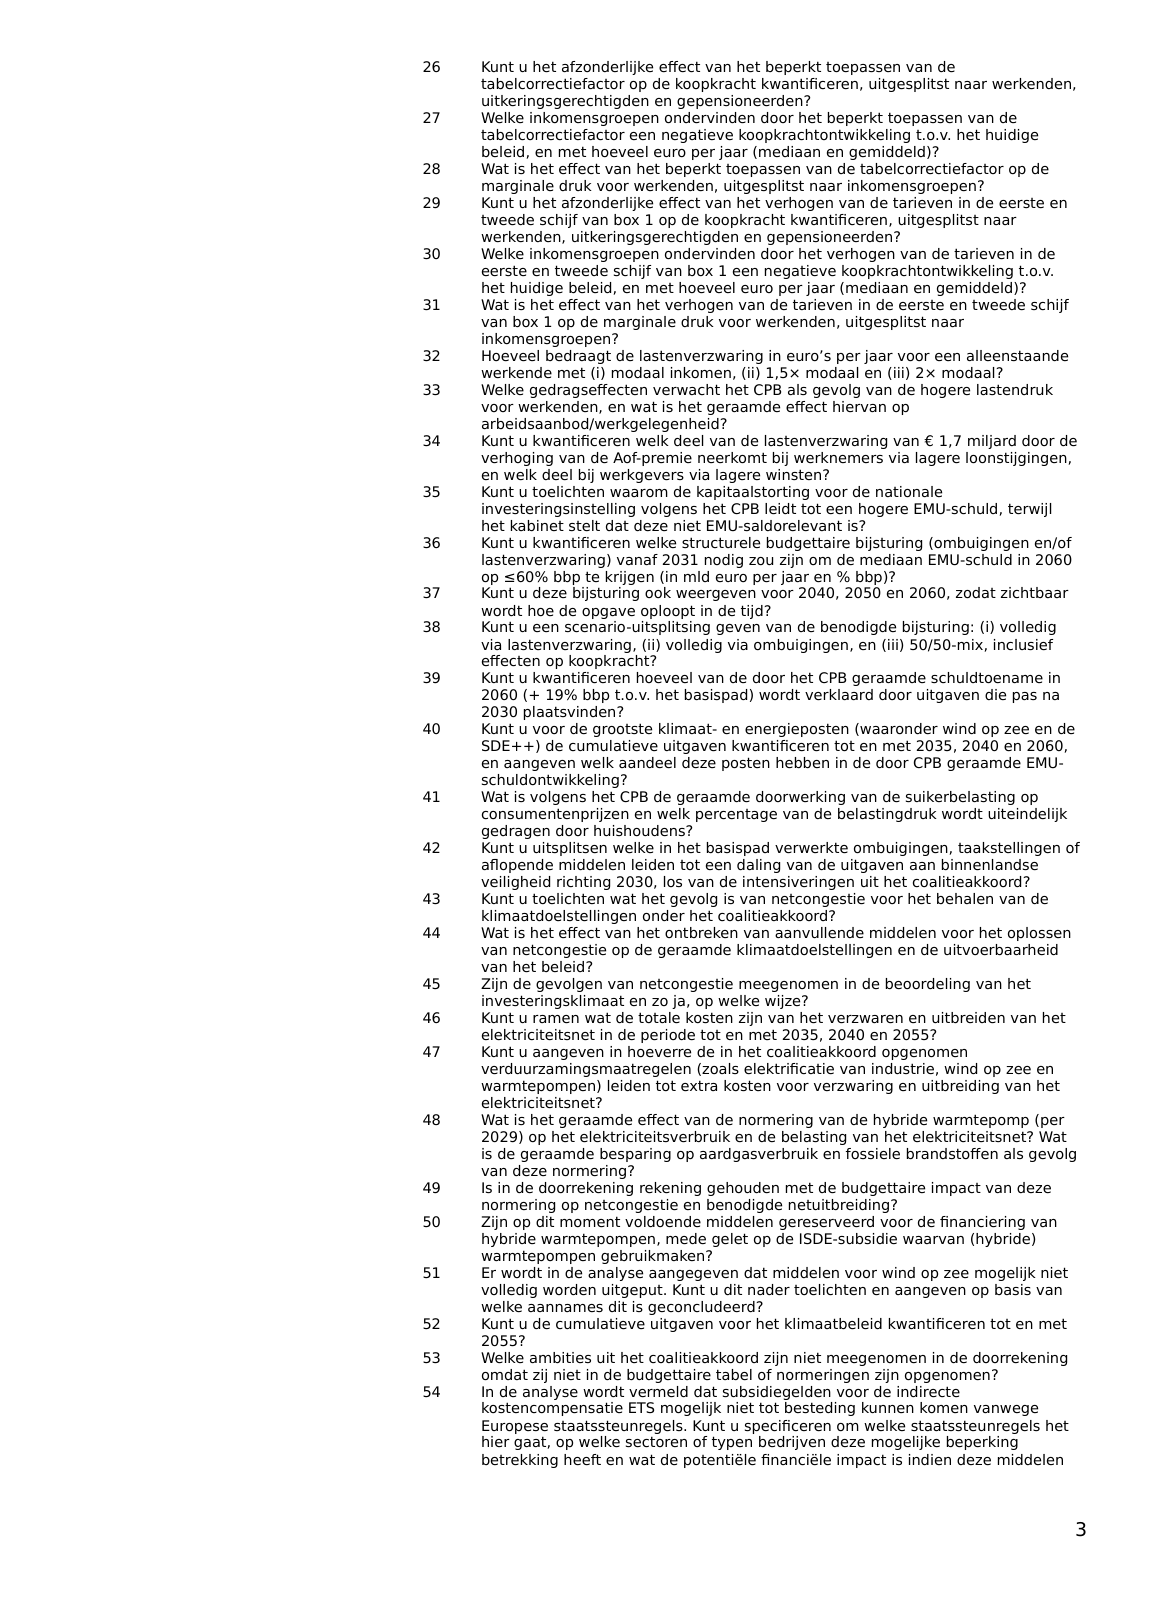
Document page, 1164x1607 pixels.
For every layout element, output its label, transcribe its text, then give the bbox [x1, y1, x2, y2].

table_cell 40 [422, 721, 475, 789]
table_cell 29 [422, 195, 475, 246]
table_cell Welke ambities uit het coalitieakkoord zijn niet meegenomen in de doorrekening omdat zij niet in de budgettaire tabel of normeringen zijn opgenomen? [475, 1350, 1087, 1383]
table_cell 42 [422, 840, 475, 891]
table_cell 34 [422, 433, 475, 483]
table_cell Welke inkomensgroepen ondervinden door het verhogen van de tarieven in de eerste en tweede schijf van box 1 een negatieve koopkrachtontwikkeling t.o.v. het huidige beleid, en met hoeveel euro per jaar (mediaan en gemiddeld)? [475, 246, 1087, 297]
table_cell In de analyse wordt vermeld dat subsidiegelden voor de indirecte kostencompensatie ETS mogelijk niet tot besteding kunnen komen vanwege Europese staatssteunregels. Kunt u specificeren om welke staatssteunregels het hier gaat, op welke sectoren of typen bedrijven deze mogelijke beperking betrekking heeft en wat de potentiële financiële impact is indien deze middelen [475, 1384, 1087, 1468]
table_cell 44 [422, 925, 475, 976]
table_cell 27 [422, 110, 475, 161]
table_cell Zijn op dit moment voldoende middelen gereserveerd voor de financiering van hybride warmtepompen, mede gelet op de ISDE-subsidie waarvan (hybride) warmtepompen gebruikmaken? [475, 1214, 1087, 1264]
table_cell 38 [422, 619, 475, 670]
table_cell Is in de doorrekening rekening gehouden met de budgettaire impact van deze normering op netcongestie en benodigde netuitbreiding? [475, 1180, 1087, 1214]
table_cell Kunt u de cumulatieve uitgaven voor het klimaatbeleid kwantificeren tot en met 2055? [475, 1316, 1087, 1349]
table_cell Kunt u uitsplitsen welke in het basispad verwerkte ombuigingen, taakstellingen of aflopende middelen leiden tot een daling van de uitgaven aan binnenlandse veiligheid richting 2030, los van de intensiveringen uit het coalitieakkoord? [475, 840, 1087, 891]
table_cell Kunt u ramen wat de totale kosten zijn van het verzwaren en uitbreiden van het elektriciteitsnet in de periode tot en met 2035, 2040 en 2055? [475, 1010, 1087, 1044]
table_cell Kunt u voor de grootste klimaat- en energieposten (waaronder wind op zee en de SDE++) de cumulatieve uitgaven kwantificeren tot en met 2035, 2040 en 2060, en aangeven welk aandeel deze posten hebben in de door CPB geraamde EMU-schuldontwikkeling? [475, 721, 1087, 789]
table_cell Hoeveel bedraagt de lastenverzwaring in euro’s per jaar voor een alleenstaande werkende met (i) modaal inkomen, (ii) 1,5× modaal en (iii) 2× modaal? [475, 348, 1087, 382]
table_cell Kunt u het afzonderlijke effect van het verhogen van de tarieven in de eerste en tweede schijf van box 1 op de koopkracht kwantificeren, uitgesplitst naar werkenden, uitkeringsgerechtigden en gepensioneerden? [475, 195, 1087, 246]
table_cell Er wordt in de analyse aangegeven dat middelen voor wind op zee mogelijk niet volledig worden uitgeput. Kunt u dit nader toelichten en aangeven op basis van welke aannames dit is geconcludeerd? [475, 1265, 1087, 1316]
table_cell 53 [422, 1350, 475, 1383]
table_cell 50 [422, 1214, 475, 1264]
table_cell 48 [422, 1112, 475, 1180]
table_cell Kunt u kwantificeren welke structurele budgettaire bijsturing (ombuigingen en/of lastenverzwaring) vanaf 2031 nodig zou zijn om de mediaan EMU-schuld in 2060 op ≤60% bbp te krijgen (in mld euro per jaar en % bbp)? [475, 535, 1087, 585]
table_cell 33 [422, 382, 475, 433]
table_cell 37 [422, 585, 475, 619]
table_cell 31 [422, 297, 475, 348]
table_cell Kunt u toelichten wat het gevolg is van netcongestie voor het behalen van de klimaatdoelstellingen onder het coalitieakkoord? [475, 891, 1087, 925]
table_cell 54 [422, 1384, 475, 1468]
table_cell 26 [422, 59, 475, 110]
table_cell Kunt u het afzonderlijke effect van het beperkt toepassen van de tabelcorrectiefactor op de koopkracht kwantificeren, uitgesplitst naar werkenden, uitkeringsgerechtigden en gepensioneerden? [475, 59, 1087, 110]
table_cell 30 [422, 246, 475, 297]
table_cell 41 [422, 789, 475, 840]
table_cell 49 [422, 1180, 475, 1214]
table_cell Kunt u kwantificeren hoeveel van de door het CPB geraamde schuldtoename in 2060 (+ 19% bbp t.o.v. het basispad) wordt verklaard door uitgaven die pas na 2030 plaatsvinden? [475, 670, 1087, 721]
table_cell 45 [422, 976, 475, 1010]
table_cell 32 [422, 348, 475, 382]
table_cell Kunt u toelichten waarom de kapitaalstorting voor de nationale investeringsinstelling volgens het CPB leidt tot een hogere EMU-schuld, terwijl het kabinet stelt dat deze niet EMU-saldorelevant is? [475, 484, 1087, 534]
table_cell 43 [422, 891, 475, 925]
table_cell Zijn de gevolgen van netcongestie meegenomen in de beoordeling van het investeringsklimaat en zo ja, op welke wijze? [475, 976, 1087, 1010]
table_cell Kunt u een scenario-uitsplitsing geven van de benodigde bijsturing: (i) volledig via lastenverzwaring, (ii) volledig via ombuigingen, en (iii) 50/50-mix, inclusief effecten op koopkracht? [475, 619, 1087, 670]
table_cell Wat is het geraamde effect van de normering van de hybride warmtepomp (per 2029) op het elektriciteitsverbruik en de belasting van het elektriciteitsnet? Wat is de geraamde besparing op aardgasverbruik en fossiele brandstoffen als gevolg van deze normering? [475, 1112, 1087, 1180]
table_cell Kunt u kwantificeren welk deel van de lastenverzwaring van € 1,7 miljard door de verhoging van de Aof-premie neerkomt bij werknemers via lagere loonstijgingen, en welk deel bij werkgevers via lagere winsten? [475, 433, 1087, 483]
table_cell 47 [422, 1044, 475, 1112]
table_cell 51 [422, 1265, 475, 1316]
table_cell 39 [422, 670, 475, 721]
table_cell 35 [422, 484, 475, 534]
table_cell Kunt u aangeven in hoeverre de in het coalitieakkoord opgenomen verduurzamingsmaatregelen (zoals elektrificatie van industrie, wind op zee en warmtepompen) leiden tot extra kosten voor verzwaring en uitbreiding van het elektriciteitsnet? [475, 1044, 1087, 1112]
table_cell 28 [422, 161, 475, 195]
table_cell 36 [422, 535, 475, 585]
table_cell 52 [422, 1316, 475, 1349]
table_cell Wat is het effect van het ontbreken van aanvullende middelen voor het oplossen van netcongestie op de geraamde klimaatdoelstellingen en de uitvoerbaarheid van het beleid? [475, 925, 1087, 976]
table_cell Welke inkomensgroepen ondervinden door het beperkt toepassen van de tabelcorrectiefactor een negatieve koopkrachtontwikkeling t.o.v. het huidige beleid, en met hoeveel euro per jaar (mediaan en gemiddeld)? [475, 110, 1087, 161]
table_cell Wat is volgens het CPB de geraamde doorwerking van de suikerbelasting op consumentenprijzen en welk percentage van de belastingdruk wordt uiteindelijk gedragen door huishoudens? [475, 789, 1087, 840]
table_cell Kunt u deze bijsturing ook weergeven voor 2040, 2050 en 2060, zodat zichtbaar wordt hoe de opgave oploopt in de tijd? [475, 585, 1087, 619]
table_cell Welke gedragseffecten verwacht het CPB als gevolg van de hogere lastendruk voor werkenden, en wat is het geraamde effect hiervan op arbeidsaanbod/werkgelegenheid? [475, 382, 1087, 433]
table_cell Wat is het effect van het verhogen van de tarieven in de eerste en tweede schijf van box 1 op de marginale druk voor werkenden, uitgesplitst naar inkomensgroepen? [475, 297, 1087, 348]
table_cell Wat is het effect van het beperkt toepassen van de tabelcorrectiefactor op de marginale druk voor werkenden, uitgesplitst naar inkomensgroepen? [475, 161, 1087, 195]
table_cell 46 [422, 1010, 475, 1044]
